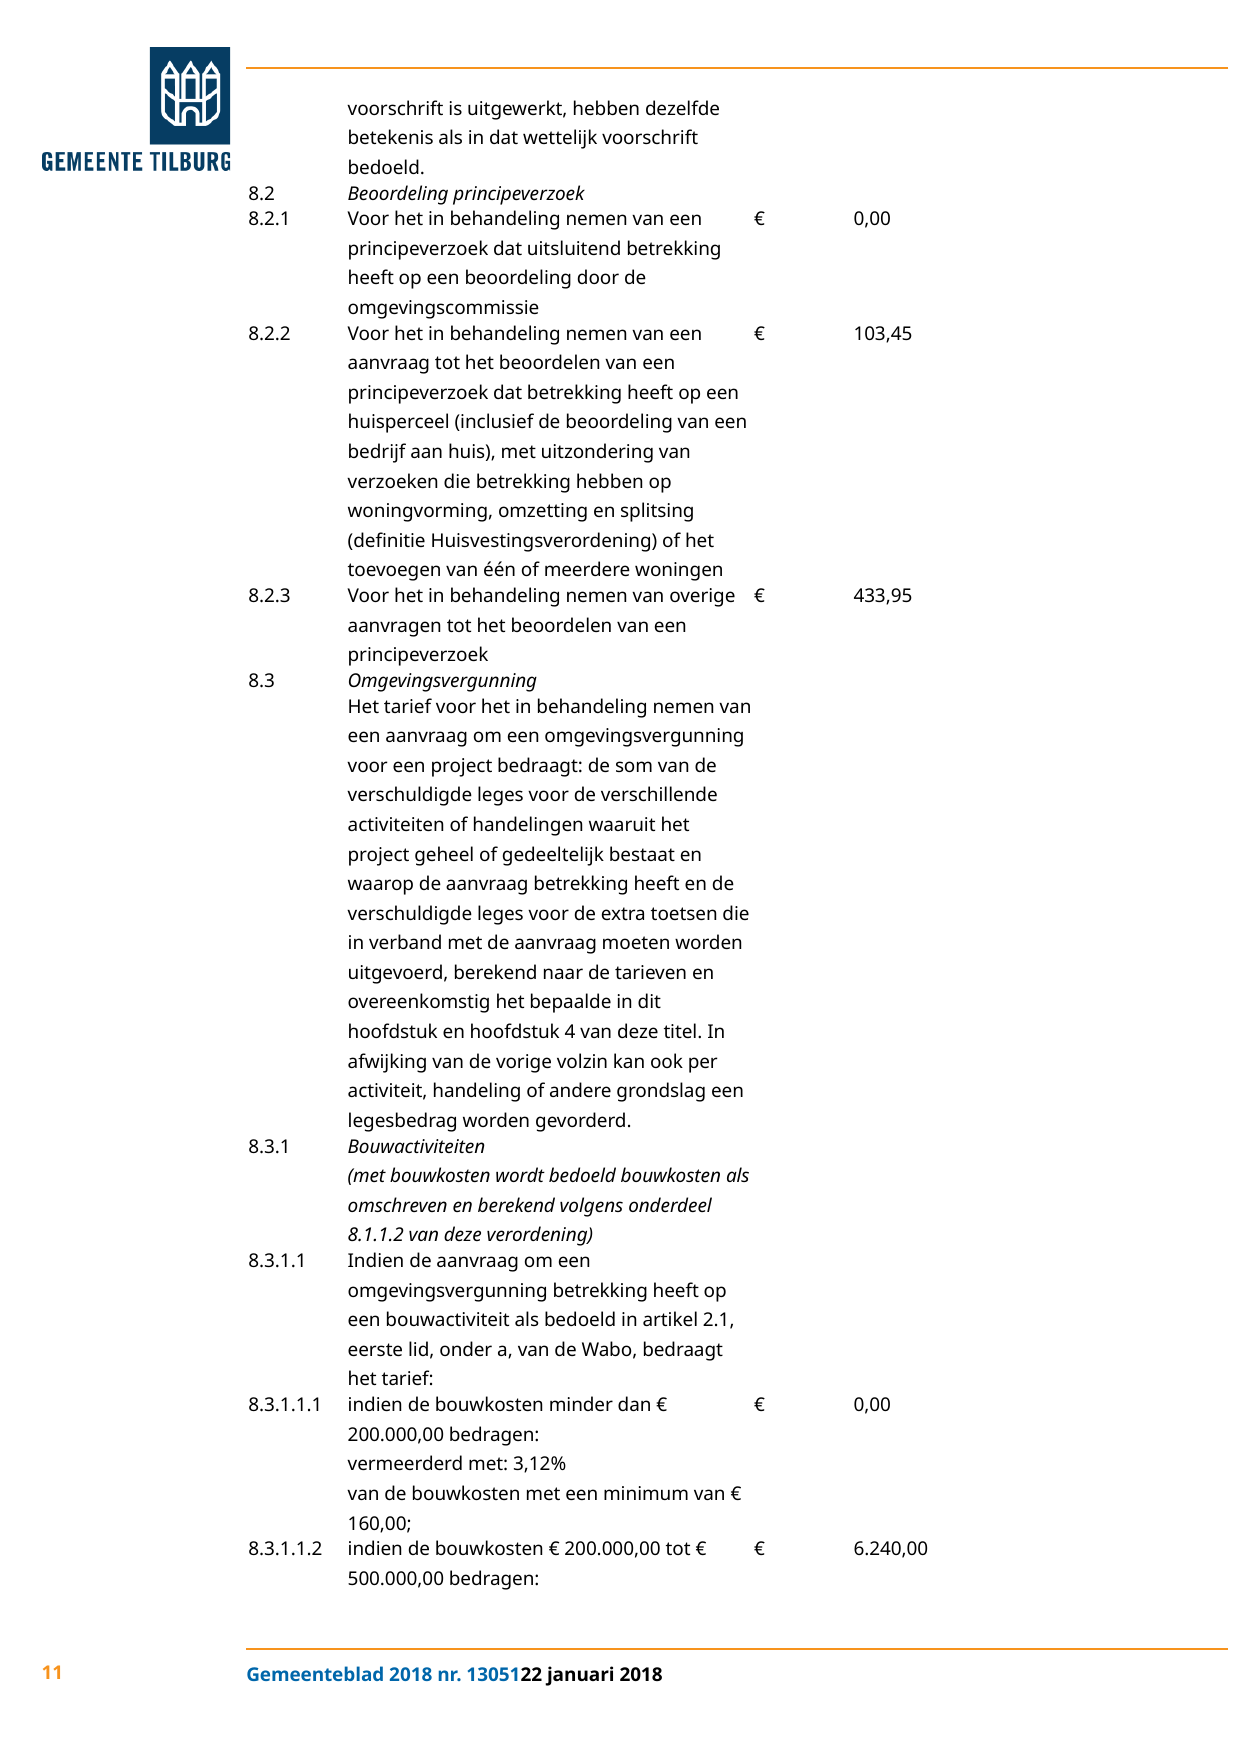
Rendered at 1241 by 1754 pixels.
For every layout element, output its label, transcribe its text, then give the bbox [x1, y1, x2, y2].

table_cell 0,00 [853, 1391, 1052, 1535]
table_cell [754, 667, 853, 693]
table_cell 8.2.2 [248, 320, 347, 582]
table_cell [754, 1133, 853, 1247]
table_cell 103,45 [853, 320, 1052, 582]
picture [41, 47, 231, 172]
table_cell 8.3 [248, 667, 347, 693]
table_cell [853, 1247, 1052, 1391]
table_cell [853, 667, 1052, 693]
table_cell 8.2 [248, 180, 347, 205]
table_cell voorschrift is uitgewerkt, hebben dezelfde betekenis als in dat wettelijk voorschrift bedoeld. [348, 95, 754, 180]
table_cell Voor het in behandeling nemen van een aanvraag tot het beoordelen van een principeverzoek dat betrekking heeft op een huisperceel (inclusief de beoordeling van een bedrijf aan huis), met uitzondering van verzoeken die betrekking hebben op woningvorming, omzetting en splitsing (definitie Huisvestingsverordening) of het toevoegen van één of meerdere woningen [348, 320, 754, 582]
table_cell 8.3.1.1.1 [248, 1391, 347, 1535]
table_cell Voor het in behandeling nemen van overige aanvragen tot het beoordelen van een principeverzoek [348, 582, 754, 667]
table_cell [853, 95, 1052, 180]
table_cell 0,00 [853, 205, 1052, 320]
table_cell [754, 95, 853, 180]
table_cell 433,95 [853, 582, 1052, 667]
table_cell € [754, 205, 853, 320]
table_cell [248, 95, 347, 180]
table_cell € [754, 582, 853, 667]
table_cell indien de bouwkosten € 200.000,00 tot € 500.000,00 bedragen: [348, 1535, 754, 1591]
table_cell [754, 693, 853, 1133]
table_cell [754, 180, 853, 205]
table_cell indien de bouwkosten minder dan € 200.000,00 bedragen: vermeerderd met: 3,12% van de bouwkosten met een minimum van € 160,00; [348, 1391, 754, 1535]
table_cell 8.2.1 [248, 205, 347, 320]
table_cell [248, 693, 347, 1133]
table_cell [853, 180, 1052, 205]
table_cell € [754, 1391, 853, 1535]
table_cell 8.3.1.1.2 [248, 1535, 347, 1591]
table_cell Bouwactiviteiten (met bouwkosten wordt bedoeld bouwkosten als omschreven en berekend volgens onderdeel 8.1.1.2 van deze verordening) [348, 1133, 754, 1247]
table_cell 6.240,00 [853, 1535, 1052, 1591]
table_cell [853, 693, 1052, 1133]
table_cell € [754, 320, 853, 582]
table_cell 8.3.1 [248, 1133, 347, 1247]
table_cell Indien de aanvraag om een omgevingsvergunning betrekking heeft op een bouwactiviteit als bedoeld in artikel 2.1, eerste lid, onder a, van de Wabo, bedraagt het tarief: [348, 1247, 754, 1391]
table_cell 8.2.3 [248, 582, 347, 667]
table_cell 8.3.1.1 [248, 1247, 347, 1391]
table_cell Voor het in behandeling nemen van een principeverzoek dat uitsluitend betrekking heeft op een beoordeling door de omgevingscommissie [348, 205, 754, 320]
table_cell Omgevingsvergunning [348, 667, 754, 693]
table_cell € [754, 1535, 853, 1591]
table_cell [754, 1247, 853, 1391]
table_cell Beoordeling principeverzoek [348, 180, 754, 205]
table_cell Het tarief voor het in behandeling nemen van een aanvraag om een omgevingsvergunning voor een project bedraagt: de som van de verschuldigde leges voor de verschillende activiteiten of handelingen waaruit het project geheel of gedeeltelijk bestaat en waarop de aanvraag betrekking heeft en de verschuldigde leges voor de extra toetsen die in verband met de aanvraag moeten worden uitgevoerd, berekend naar de tarieven en overeenkomstig het bepaalde in dit hoofdstuk en hoofdstuk 4 van deze titel. In afwijking van de vorige volzin kan ook per activiteit, handeling of andere grondslag een legesbedrag worden gevorderd. [348, 693, 754, 1133]
table_cell [853, 1133, 1052, 1247]
